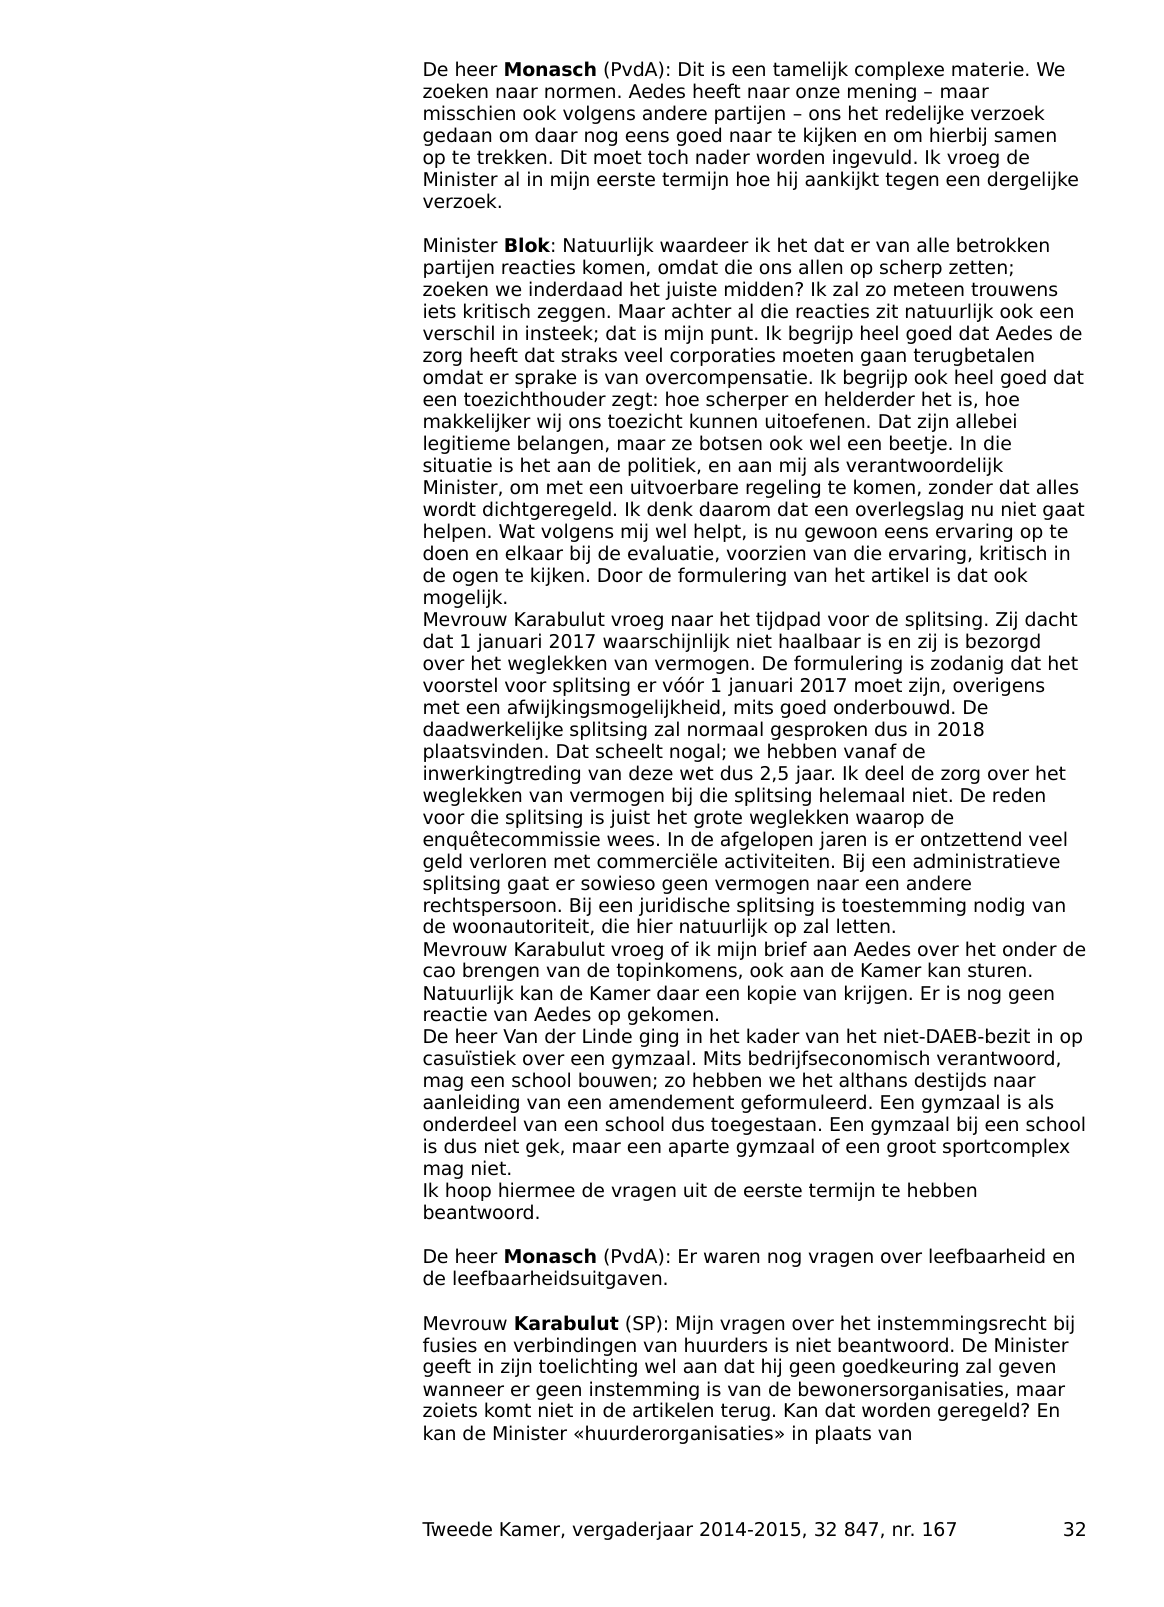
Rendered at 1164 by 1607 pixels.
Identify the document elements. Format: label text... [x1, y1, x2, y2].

text Mevrouw Karabulut vroeg naar het tijdpad voor de splitsing. Zij dacht dat 1 januari 2017 waarschijnlijk niet haalbaar is en zij is bezorgd over het weglekken van vermogen. De formulering is zodanig dat het voorstel voor splitsing er vóór 1 januari 2017 moet zijn, overigens met een afwijkingsmogelijkheid, mits goed onderbouwd. De daadwerkelijke splitsing zal normaal gesproken dus in 2018 plaatsvinden. Dat scheelt nogal; we hebben vanaf de inwerkingtreding van deze wet dus 2,5 jaar. Ik deel de zorg over het weglekken van vermogen bij die splitsing helemaal niet. De reden voor die splitsing is juist het grote weglekken waarop de enquêtecommissie wees. In de afgelopen jaren is er ontzettend veel geld verloren met commerciële activiteiten. Bij een administratieve splitsing gaat er sowieso geen vermogen naar een andere rechtspersoon. Bij een juridische splitsing is toestemming nodig van de woonautoriteit, die hier natuurlijk op zal letten. [422, 609, 1087, 938]
text Mevrouw Karabulut (SP): Mijn vragen over het instemmingsrecht bij fusies en verbindingen van huurders is niet beantwoord. De Minister geeft in zijn toelichting wel aan dat hij geen goedkeuring zal geven wanneer er geen instemming is van de bewonersorganisaties, maar zoiets komt niet in de artikelen terug. Kan dat worden geregeld? En kan de Minister «huurderorganisaties» in plaats van [422, 1312, 1087, 1444]
text Ik hoop hiermee de vragen uit de eerste termijn te hebben beantwoord. [422, 1180, 1087, 1224]
text Minister Blok: Natuurlijk waardeer ik het dat er van alle betrokken partijen reacties komen, omdat die ons allen op scherp zetten; zoeken we inderdaad het juiste midden? Ik zal zo meteen trouwens iets kritisch zeggen. Maar achter al die reacties zit natuurlijk ook een verschil in insteek; dat is mijn punt. Ik begrijp heel goed dat Aedes de zorg heeft dat straks veel corporaties moeten gaan terugbetalen omdat er sprake is van overcompensatie. Ik begrijp ook heel goed dat een toezichthouder zegt: hoe scherper en helderder het is, hoe makkelijker wij ons toezicht kunnen uitoefenen. Dat zijn allebei legitieme belangen, maar ze botsen ook wel een beetje. In die situatie is het aan de politiek, en aan mij als verantwoordelijk Minister, om met een uitvoerbare regeling te komen, zonder dat alles wordt dichtgeregeld. Ik denk daarom dat een overlegslag nu niet gaat helpen. Wat volgens mij wel helpt, is nu gewoon eens ervaring op te doen en elkaar bij de evaluatie, voorzien van die ervaring, kritisch in de ogen te kijken. Door de formulering van het artikel is dat ook mogelijk. [422, 235, 1087, 609]
text De heer Van der Linde ging in het kader van het niet-DAEB-bezit in op casuïstiek over een gymzaal. Mits bedrijfseconomisch verantwoord, mag een school bouwen; zo hebben we het althans destijds naar aanleiding van een amendement geformuleerd. Een gymzaal is als onderdeel van een school dus toegestaan. Een gymzaal bij een school is dus niet gek, maar een aparte gymzaal of een groot sportcomplex mag niet. [422, 1026, 1087, 1180]
text Mevrouw Karabulut vroeg of ik mijn brief aan Aedes over het onder de cao brengen van de topinkomens, ook aan de Kamer kan sturen. Natuurlijk kan de Kamer daar een kopie van krijgen. Er is nog geen reactie van Aedes op gekomen. [422, 938, 1087, 1026]
text De heer Monasch (PvdA): Er waren nog vragen over leefbaarheid en de leefbaarheidsuitgaven. [422, 1246, 1087, 1290]
text De heer Monasch (PvdA): Dit is een tamelijk complexe materie. We zoeken naar normen. Aedes heeft naar onze mening – maar misschien ook volgens andere partijen – ons het redelijke verzoek gedaan om daar nog eens goed naar te kijken en om hierbij samen op te trekken. Dit moet toch nader worden ingevuld. Ik vroeg de Minister al in mijn eerste termijn hoe hij aankijkt tegen een dergelijke verzoek. [422, 59, 1087, 213]
